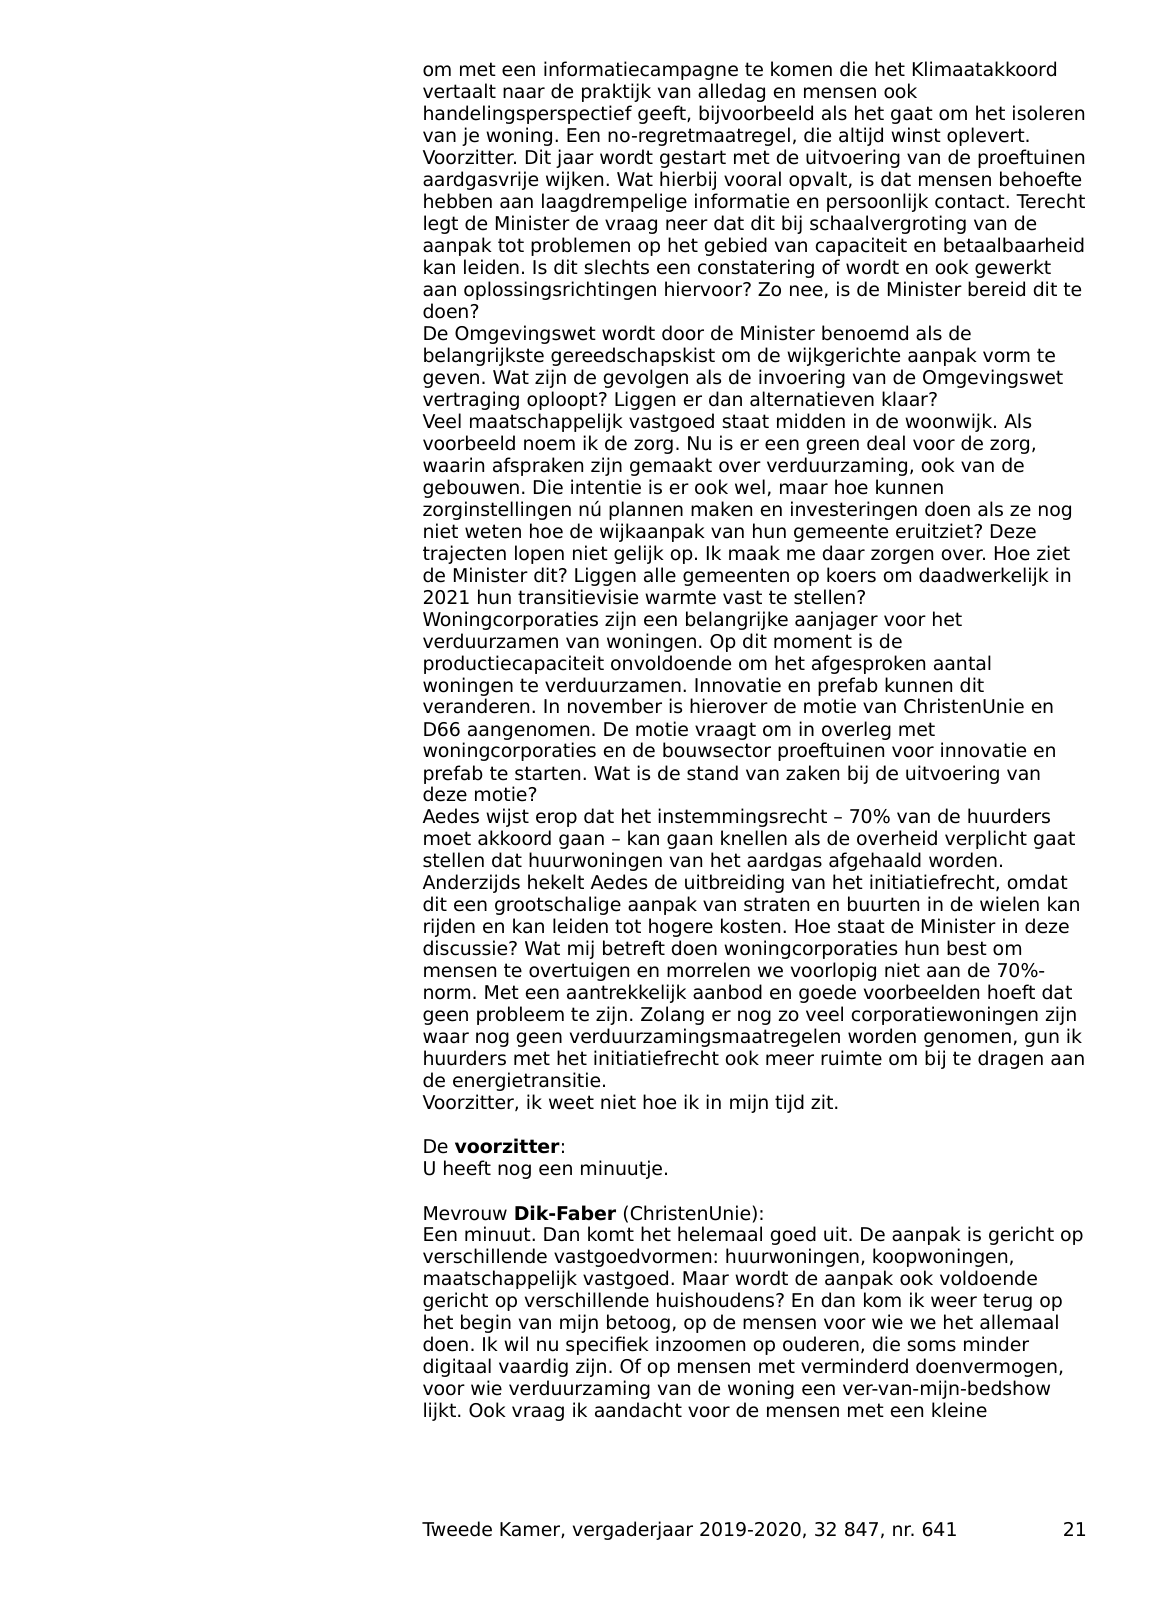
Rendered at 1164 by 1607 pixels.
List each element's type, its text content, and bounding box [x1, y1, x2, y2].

text Veel maatschappelijk vastgoed staat midden in de woonwijk. Als voorbeeld noem ik de zorg. Nu is er een green deal voor de zorg, waarin afspraken zijn gemaakt over verduurzaming, ook van de gebouwen. Die intentie is er ook wel, maar hoe kunnen zorginstellingen nú plannen maken en investeringen doen als ze nog niet weten hoe de wijkaanpak van hun gemeente eruitziet? Deze trajecten lopen niet gelijk op. Ik maak me daar zorgen over. Hoe ziet de Minister dit? Liggen alle gemeenten op koers om daadwerkelijk in 2021 hun transitievisie warmte vast te stellen? [422, 411, 1087, 608]
text De voorzitter: [422, 1136, 1087, 1158]
text Voorzitter, ik weet niet hoe ik in mijn tijd zit. [422, 1092, 1087, 1114]
text Voorzitter. Dit jaar wordt gestart met de uitvoering van de proeftuinen aardgasvrije wijken. Wat hierbij vooral opvalt, is dat mensen behoefte hebben aan laagdrempelige informatie en persoonlijk contact. Terecht legt de Minister de vraag neer dat dit bij schaalvergroting van de aanpak tot problemen op het gebied van capaciteit en betaalbaarheid kan leiden. Is dit slechts een constatering of wordt en ook gewerkt aan oplossingsrichtingen hiervoor? Zo nee, is de Minister bereid dit te doen? [422, 147, 1087, 323]
text U heeft nog een minuutje. [422, 1158, 1087, 1180]
text De Omgevingswet wordt door de Minister benoemd als de belangrijkste gereedschapskist om de wijkgerichte aanpak vorm te geven. Wat zijn de gevolgen als de invoering van de Omgevingswet vertraging oploopt? Liggen er dan alternatieven klaar? [422, 323, 1087, 411]
text om met een informatiecampagne te komen die het Klimaatakkoord vertaalt naar de praktijk van alledag en mensen ook handelingsperspectief geeft, bijvoorbeeld als het gaat om het isoleren van je woning. Een no-regretmaatregel, die altijd winst oplevert. [422, 59, 1087, 147]
text Een minuut. Dan komt het helemaal goed uit. De aanpak is gericht op verschillende vastgoedvormen: huurwoningen, koopwoningen, maatschappelijk vastgoed. Maar wordt de aanpak ook voldoende gericht op verschillende huishoudens? En dan kom ik weer terug op het begin van mijn betoog, op de mensen voor wie we het allemaal doen. Ik wil nu specifiek inzoomen op ouderen, die soms minder digitaal vaardig zijn. Of op mensen met verminderd doenvermogen, voor wie verduurzaming van de woning een ver-van-mijn-bedshow lijkt. Ook vraag ik aandacht voor de mensen met een kleine [422, 1224, 1087, 1422]
text Aedes wijst erop dat het instemmingsrecht – 70% van de huurders moet akkoord gaan – kan gaan knellen als de overheid verplicht gaat stellen dat huurwoningen van het aardgas afgehaald worden. Anderzijds hekelt Aedes de uitbreiding van het initiatiefrecht, omdat dit een grootschalige aanpak van straten en buurten in de wielen kan rijden en kan leiden tot hogere kosten. Hoe staat de Minister in deze discussie? Wat mij betreft doen woningcorporaties hun best om mensen te overtuigen en morrelen we voorlopig niet aan de 70%-norm. Met een aantrekkelijk aanbod en goede voorbeelden hoeft dat geen probleem te zijn. Zolang er nog zo veel corporatiewoningen zijn waar nog geen verduurzamingsmaatregelen worden genomen, gun ik huurders met het initiatiefrecht ook meer ruimte om bij te dragen aan de energietransitie. [422, 806, 1087, 1092]
text Woningcorporaties zijn een belangrijke aanjager voor het verduurzamen van woningen. Op dit moment is de productiecapaciteit onvoldoende om het afgesproken aantal woningen te verduurzamen. Innovatie en prefab kunnen dit veranderen. In november is hierover de motie van ChristenUnie en D66 aangenomen. De motie vraagt om in overleg met woningcorporaties en de bouwsector proeftuinen voor innovatie en prefab te starten. Wat is de stand van zaken bij de uitvoering van deze motie? [422, 608, 1087, 806]
text Mevrouw Dik-Faber (ChristenUnie): [422, 1202, 1087, 1224]
